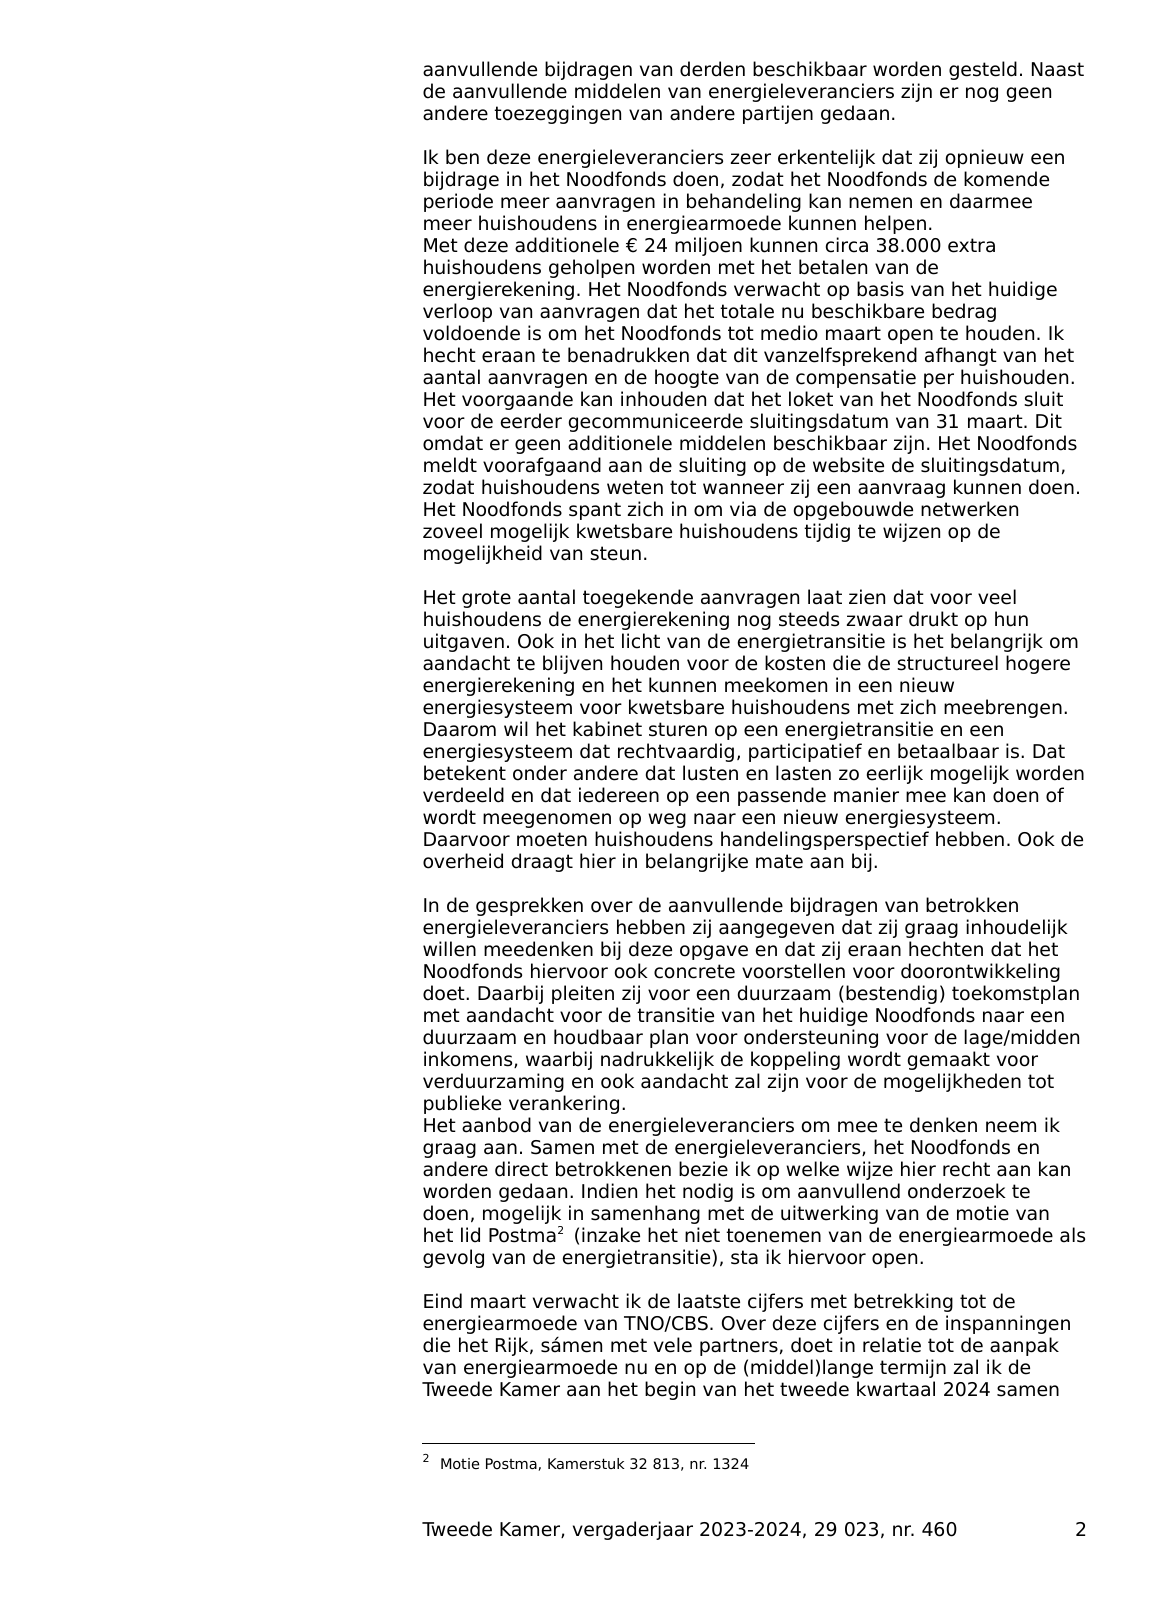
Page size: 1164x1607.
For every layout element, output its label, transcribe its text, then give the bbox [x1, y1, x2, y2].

text aanvullende bijdragen van derden beschikbaar worden gesteld. Naast de aanvullende middelen van energieleveranciers zijn er nog geen andere toezeggingen van andere partijen gedaan. [422, 59, 1087, 125]
text Ik ben deze energieleveranciers zeer erkentelijk dat zij opnieuw een bijdrage in het Noodfonds doen, zodat het Noodfonds de komende periode meer aanvragen in behandeling kan nemen en daarmee meer huishoudens in energiearmoede kunnen helpen. [422, 147, 1087, 235]
text Eind maart verwacht ik de laatste cijfers met betrekking tot de energiearmoede van TNO/CBS. Over deze cijfers en de inspanningen die het Rijk, sámen met vele partners, doet in relatie tot de aanpak van energiearmoede nu en op de (middel)lange termijn zal ik de Tweede Kamer aan het begin van het tweede kwartaal 2024 samen [422, 1291, 1087, 1401]
text Het aanbod van de energieleveranciers om mee te denken neem ik graag aan. Samen met de energieleveranciers, het Noodfonds en andere direct betrokkenen bezie ik op welke wijze hier recht aan kan worden gedaan. Indien het nodig is om aanvullend onderzoek te doen, mogelijk in samenhang met de uitwerking van de motie van het lid Postma (inzake het niet toenemen van de energiearmoede als gevolg van de energietransitie), sta ik hiervoor open. [422, 1115, 1087, 1268]
text Het grote aantal toegekende aanvragen laat zien dat voor veel huishoudens de energierekening nog steeds zwaar drukt op hun uitgaven. Ook in het licht van de energietransitie is het belangrijk om aandacht te blijven houden voor de kosten die de structureel hogere energierekening en het kunnen meekomen in een nieuw energiesysteem voor kwetsbare huishoudens met zich meebrengen. [422, 587, 1087, 719]
text Met deze additionele € 24 miljoen kunnen circa 38.000 extra huishoudens geholpen worden met het betalen van de energierekening. Het Noodfonds verwacht op basis van het huidige verloop van aanvragen dat het totale nu beschikbare bedrag voldoende is om het Noodfonds tot medio maart open te houden. Ik hecht eraan te benadrukken dat dit vanzelfsprekend afhangt van het aantal aanvragen en de hoogte van de compensatie per huishouden. Het voorgaande kan inhouden dat het loket van het Noodfonds sluit voor de eerder gecommuniceerde sluitingsdatum van 31 maart. Dit omdat er geen additionele middelen beschikbaar zijn. Het Noodfonds meldt voorafgaand aan de sluiting op de website de sluitingsdatum, zodat huishoudens weten tot wanneer zij een aanvraag kunnen doen. Het Noodfonds spant zich in om via de opgebouwde netwerken zoveel mogelijk kwetsbare huishoudens tijdig te wijzen op de mogelijkheid van steun. [422, 235, 1087, 565]
text In de gesprekken over de aanvullende bijdragen van betrokken energieleveranciers hebben zij aangegeven dat zij graag inhoudelijk willen meedenken bij deze opgave en dat zij eraan hechten dat het Noodfonds hiervoor ook concrete voorstellen voor doorontwikkeling doet. Daarbij pleiten zij voor een duurzaam (bestendig) toekomstplan met aandacht voor de transitie van het huidige Noodfonds naar een duurzaam en houdbaar plan voor ondersteuning voor de lage/midden inkomens, waarbij nadrukkelijk de koppeling wordt gemaakt voor verduurzaming en ook aandacht zal zijn voor de mogelijkheden tot publieke verankering. [422, 895, 1087, 1115]
text Motie Postma, Kamerstuk 32 813, nr. 1324 [422, 1452, 1087, 1474]
text Daarom wil het kabinet sturen op een energietransitie en een energiesysteem dat rechtvaardig, participatief en betaalbaar is. Dat betekent onder andere dat lusten en lasten zo eerlijk mogelijk worden verdeeld en dat iedereen op een passende manier mee kan doen of wordt meegenomen op weg naar een nieuw energiesysteem. Daarvoor moeten huishoudens handelingsperspectief hebben. Ook de overheid draagt hier in belangrijke mate aan bij. [422, 719, 1087, 873]
